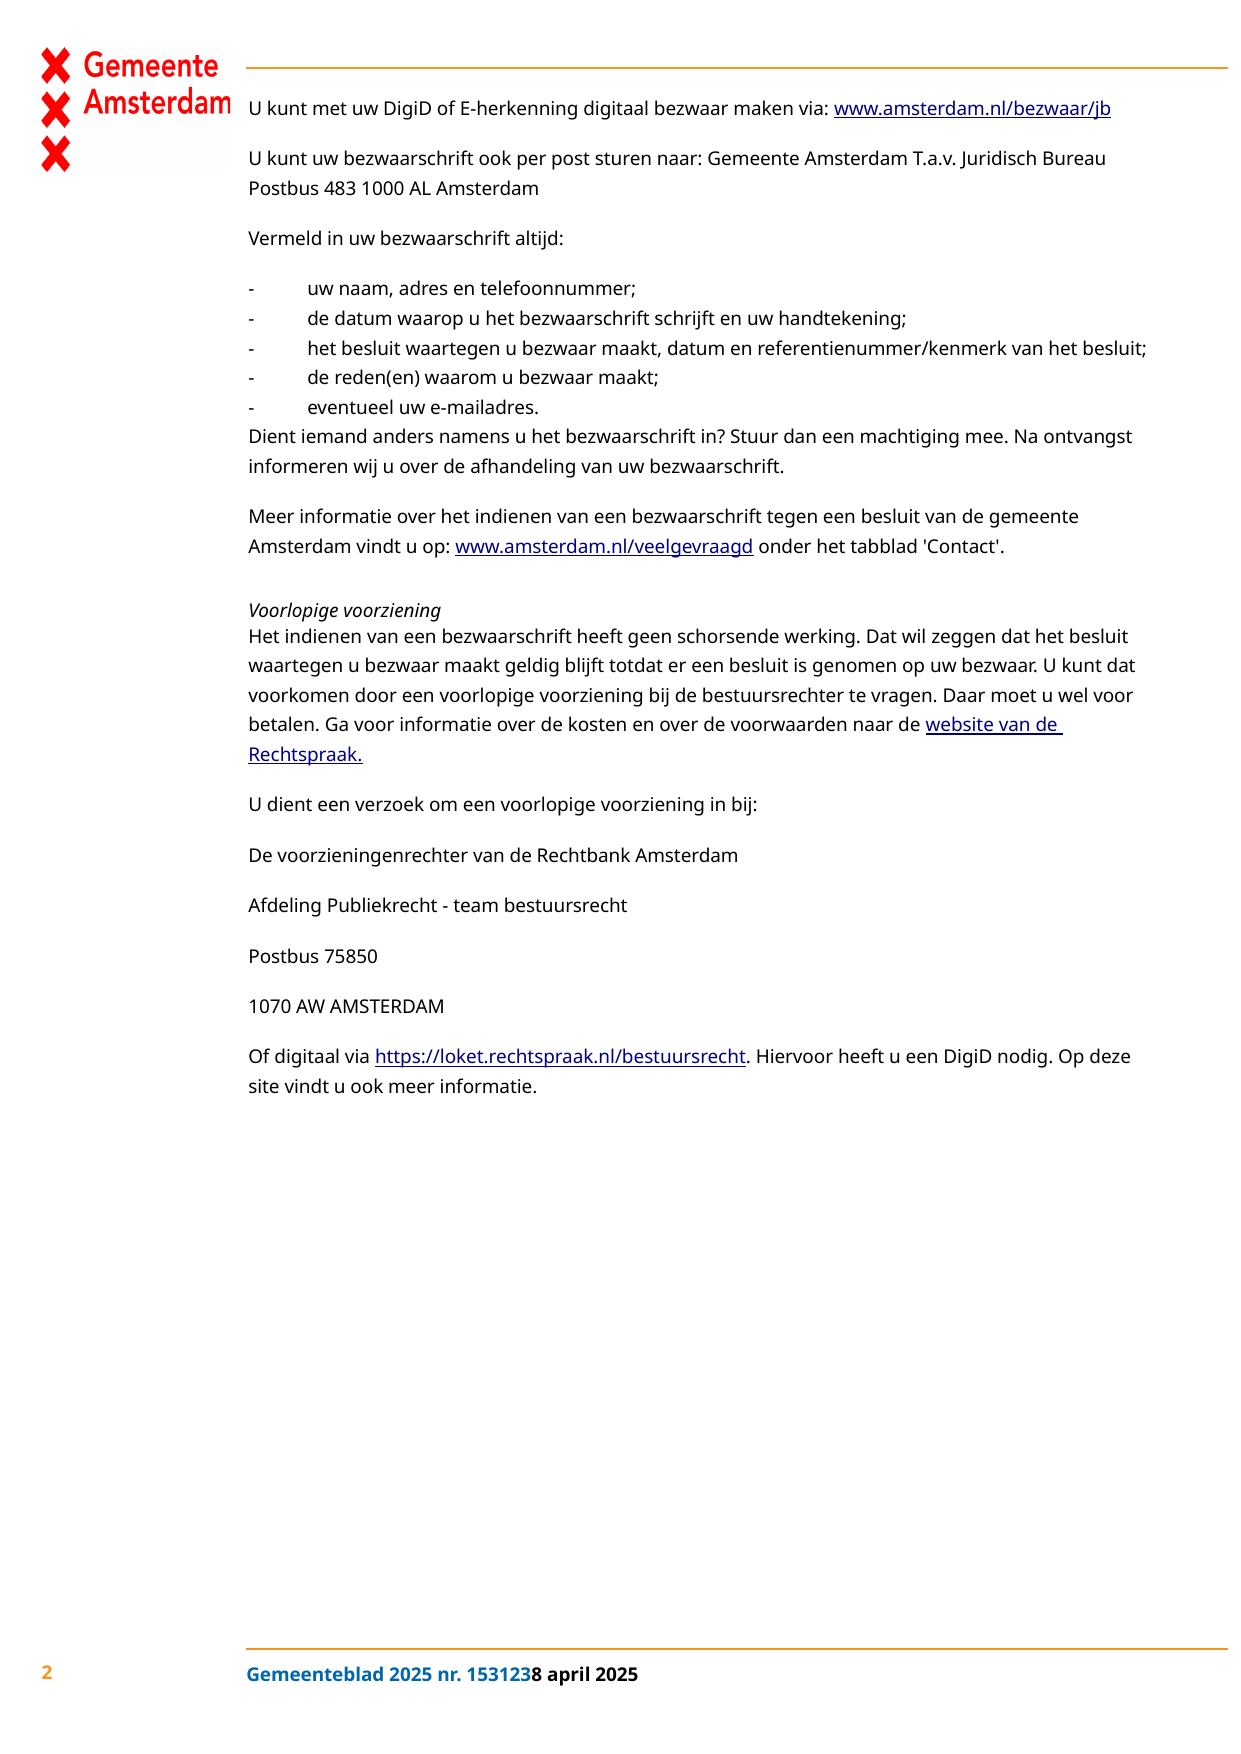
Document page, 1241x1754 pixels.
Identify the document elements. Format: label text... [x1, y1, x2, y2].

text Vermeld in uw bezwaarschrift altijd: [248, 225, 1152, 251]
text Dient iemand anders namens u het bezwaarschrift in? Stuur dan een machtiging mee. Na ontvangst informeren wij u over de afhandeling van uw bezwaarschrift. [248, 423, 1152, 479]
text Het indienen van een bezwaarschrift heeft geen schorsende werking. Dat wil zeggen dat het besluit waartegen u bezwaar maakt geldig blijft totdat er een besluit is genomen op uw bezwaar. U kunt dat voorkomen door een voorlopige voorziening bij de bestuursrechter te vragen. Daar moet u wel voor betalen. Ga voor informatie over de kosten en over de voorwaarden naar de website van de Rechtspraak. [248, 623, 1152, 767]
picture [41, 47, 231, 172]
text Of digitaal via https://loket.rechtspraak.nl/bestuursrecht. Hiervoor heeft u een DigiD nodig. Op deze site vindt u ook meer informatie. [248, 1044, 1152, 1099]
text Voorlopige voorziening [248, 597, 1152, 623]
text U dient een verzoek om een voorlopige voorziening in bij: [248, 792, 1152, 817]
text U kunt uw bezwaarschrift ook per post sturen naar: Gemeente Amsterdam T.a.v. Juridisch Bureau Postbus 483 1000 AL Amsterdam [248, 145, 1152, 201]
list het besluit waartegen u bezwaar maakt, datum en referentienummer/kenmerk van het besluit; [248, 335, 1152, 361]
text Postbus 75850 [248, 943, 1152, 968]
list eventueel uw e-mailadres. [248, 394, 1152, 420]
text U kunt met uw DigiD of E-herkenning digitaal bezwaar maken via: www.amsterdam.nl/bezwaar/jb [248, 95, 1152, 121]
text Meer informatie over het indienen van een bezwaarschrift tegen een besluit van de gemeente Amsterdam vindt u op: www.amsterdam.nl/veelgevraagd onder het tabblad 'Contact'. [248, 503, 1152, 559]
text 1070 AW AMSTERDAM [248, 993, 1152, 1019]
list de datum waarop u het bezwaarschrift schrijft en uw handtekening; [248, 305, 1152, 331]
list de reden(en) waarom u bezwaar maakt; [248, 364, 1152, 390]
text Afdeling Publiekrecht - team bestuursrecht [248, 892, 1152, 918]
list uw naam, adres en telefoonnummer; [248, 276, 1152, 301]
text De voorzieningenrechter van de Rechtbank Amsterdam [248, 842, 1152, 868]
